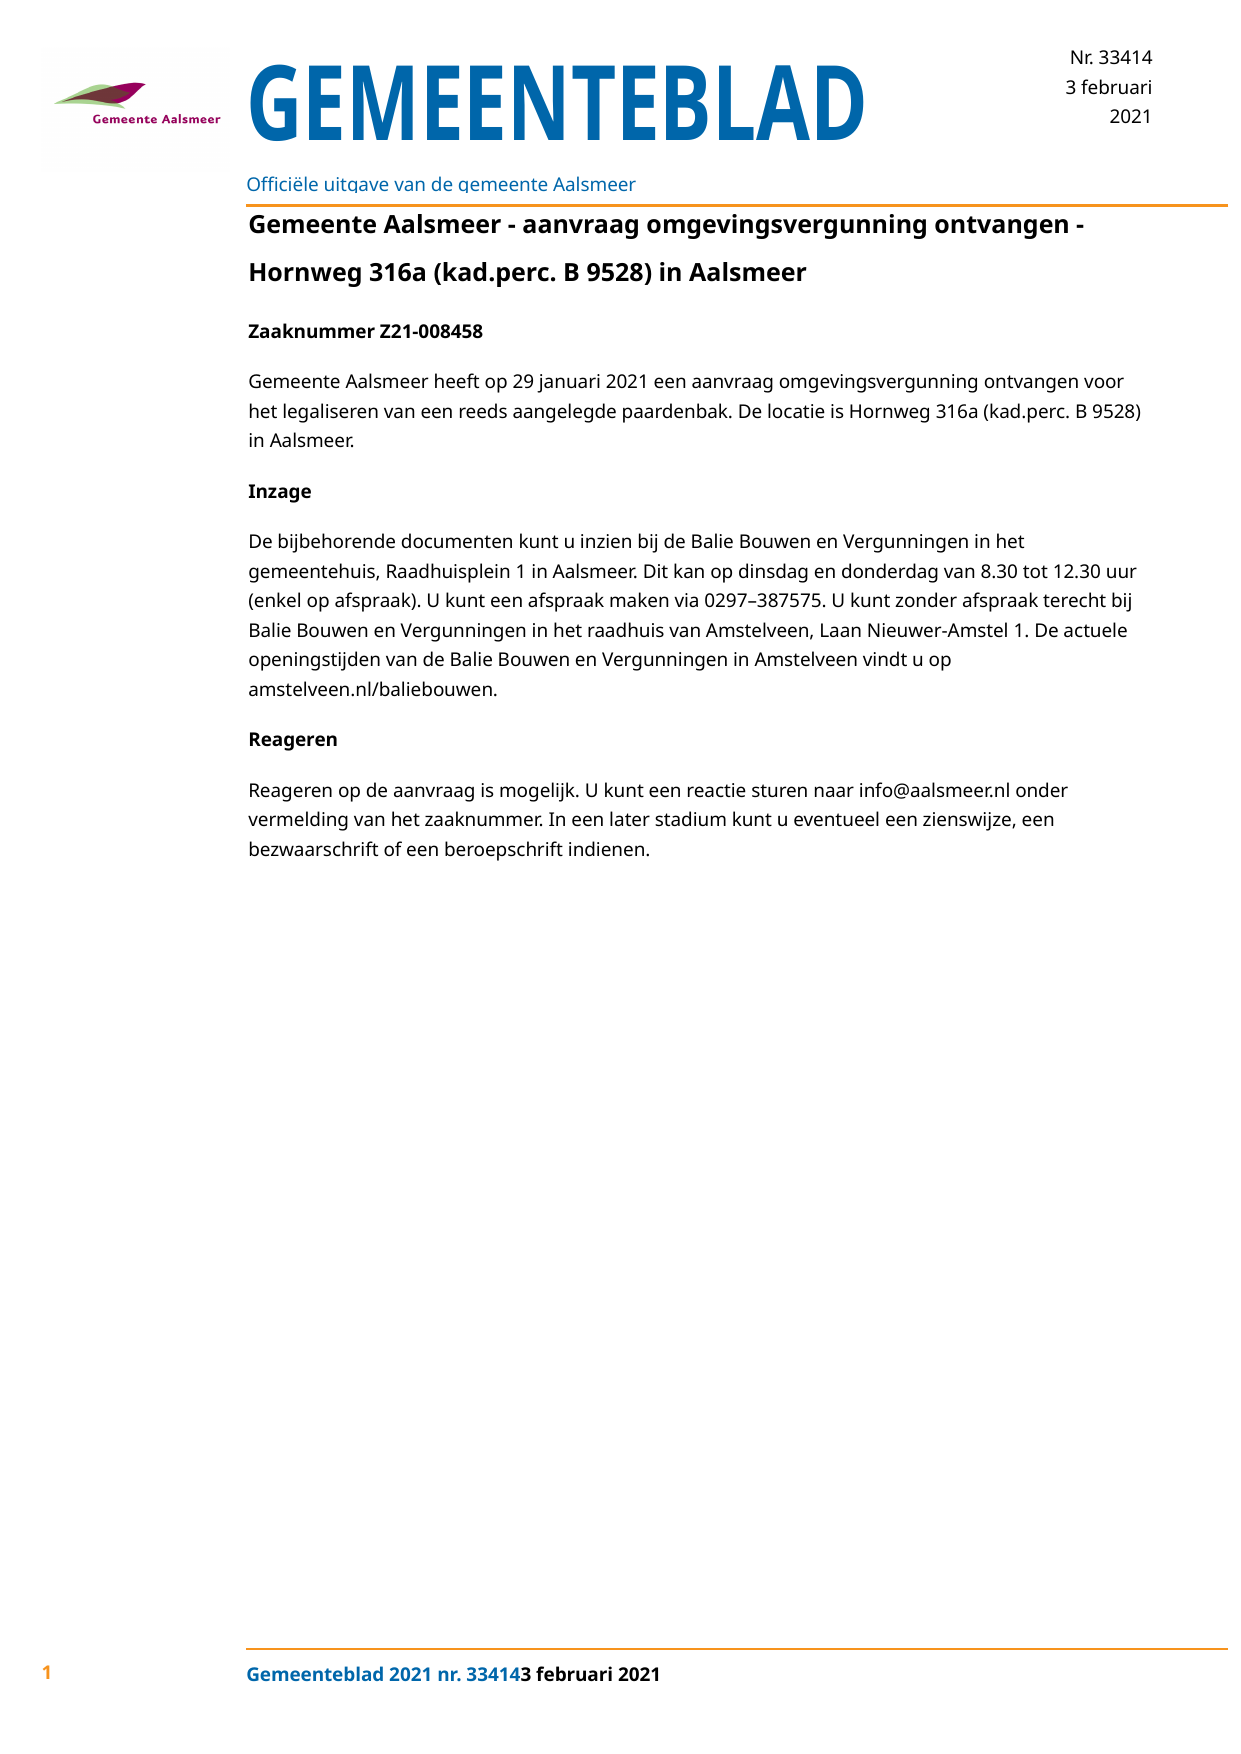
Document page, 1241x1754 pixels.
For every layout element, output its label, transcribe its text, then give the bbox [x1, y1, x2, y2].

picture [41, 47, 231, 172]
text Gemeente Aalsmeer heeft op 29 januari 2021 een aanvraag omgevingsvergunning ontvangen voor het legaliseren van een reeds aangelegde paardenbak. De locatie is Hornweg 316a (kad.perc. B 9528) in Aalsmeer. [248, 368, 1152, 453]
text Zaaknummer Z21-008458 [248, 318, 1152, 344]
text Inzage [248, 478, 1152, 504]
text De bijbehorende documenten kunt u inzien bij de Balie Bouwen en Vergunningen in het gemeentehuis, Raadhuisplein 1 in Aalsmeer. Dit kan op dinsdag en donderdag van 8.30 tot 12.30 uur (enkel op afspraak). U kunt een afspraak maken via 0297–387575. U kunt zonder afspraak terecht bij Balie Bouwen en Vergunningen in het raadhuis van Amstelveen, Laan Nieuwer-Amstel 1. De actuele openingstijden van de Balie Bouwen en Vergunningen in Amstelveen vindt u op amstelveen.nl/baliebouwen. [248, 528, 1152, 702]
text Reageren [248, 727, 1152, 752]
text Reageren op de aanvraag is mogelijk. U kunt een reactie sturen naar info@aalsmeer.nl onder vermelding van het zaaknummer. In een later stadium kunt u eventueel een zienswijze, een bezwaarschrift of een beroepschrift indienen. [248, 777, 1152, 862]
text Gemeente Aalsmeer - aanvraag omgevingsvergunning ontvangen - Hornweg 316a (kad.perc. B 9528) in Aalsmeer [248, 207, 1152, 288]
